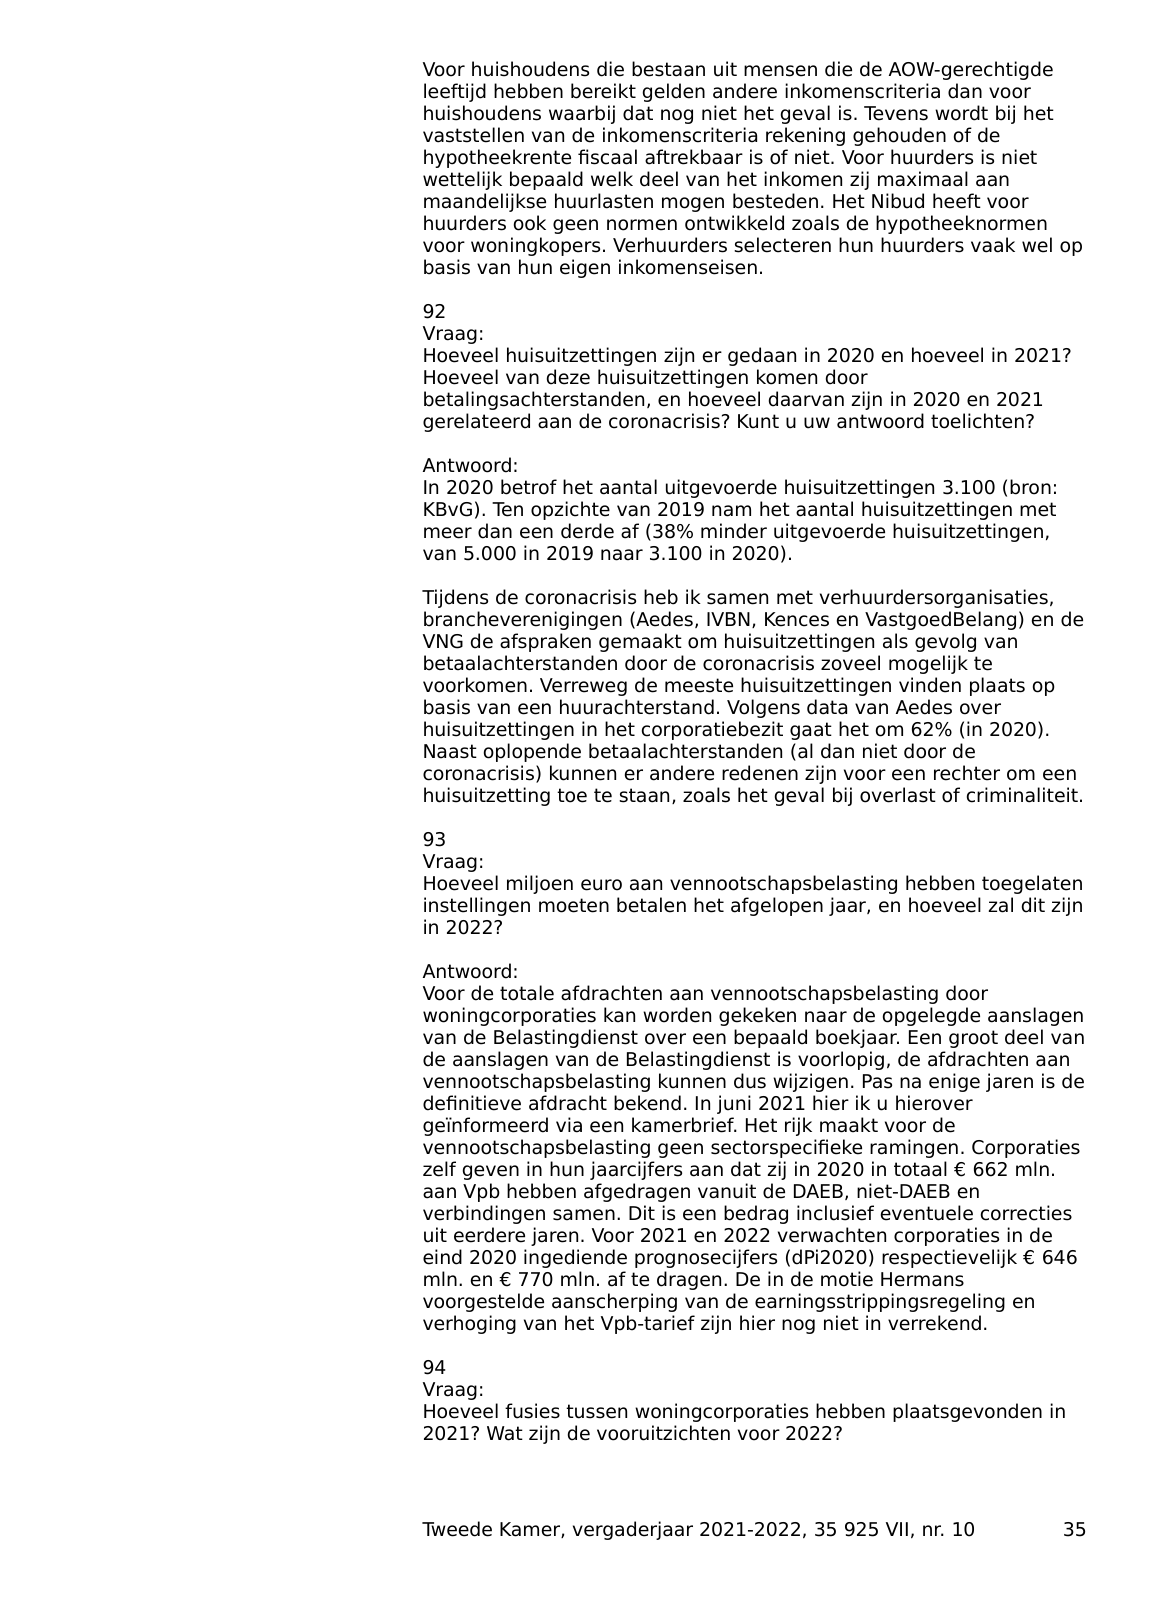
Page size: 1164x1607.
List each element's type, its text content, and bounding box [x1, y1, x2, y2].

text Hoeveel fusies tussen woningcorporaties hebben plaatsgevonden in 2021? Wat zijn de vooruitzichten voor 2022? [422, 1401, 1087, 1445]
text Vraag: [422, 323, 1087, 345]
text Vraag: [422, 1379, 1087, 1401]
text Voor de totale afdrachten aan vennootschapsbelasting door woningcorporaties kan worden gekeken naar de opgelegde aanslagen van de Belastingdienst over een bepaald boekjaar. Een groot deel van de aanslagen van de Belastingdienst is voorlopig, de afdrachten aan vennootschapsbelasting kunnen dus wijzigen. Pas na enige jaren is de definitieve afdracht bekend. In juni 2021 hier ik u hierover geïnformeerd via een kamerbrief. Het rijk maakt voor de vennootschapsbelasting geen sectorspecifieke ramingen. Corporaties zelf geven in hun jaarcijfers aan dat zij in 2020 in totaal € 662 mln. aan Vpb hebben afgedragen vanuit de DAEB, niet-DAEB en verbindingen samen. Dit is een bedrag inclusief eventuele correcties uit eerdere jaren. Voor 2021 en 2022 verwachten corporaties in de eind 2020 ingediende prognosecijfers (dPi2020) respectievelijk € 646 mln. en € 770 mln. af te dragen. De in de motie Hermans voorgestelde aanscherping van de earningsstrippingsregeling en verhoging van het Vpb-tarief zijn hier nog niet in verrekend. [422, 983, 1087, 1335]
text Tijdens de coronacrisis heb ik samen met verhuurdersorganisaties, brancheverenigingen (Aedes, IVBN, Kences en VastgoedBelang) en de VNG de afspraken gemaakt om huisuitzettingen als gevolg van betaalachterstanden door de coronacrisis zoveel mogelijk te voorkomen. Verreweg de meeste huisuitzettingen vinden plaats op basis van een huurachterstand. Volgens data van Aedes over huisuitzettingen in het corporatiebezit gaat het om 62% (in 2020). Naast oplopende betaalachterstanden (al dan niet door de coronacrisis) kunnen er andere redenen zijn voor een rechter om een huisuitzetting toe te staan, zoals het geval bij overlast of criminaliteit. [422, 587, 1087, 807]
text Hoeveel huisuitzettingen zijn er gedaan in 2020 en hoeveel in 2021? Hoeveel van deze huisuitzettingen komen door betalingsachterstanden, en hoeveel daarvan zijn in 2020 en 2021 gerelateerd aan de coronacrisis? Kunt u uw antwoord toelichten? [422, 345, 1087, 433]
text In 2020 betrof het aantal uitgevoerde huisuitzettingen 3.100 (bron: KBvG). Ten opzichte van 2019 nam het aantal huisuitzettingen met meer dan een derde af (38% minder uitgevoerde huisuitzettingen, van 5.000 in 2019 naar 3.100 in 2020). [422, 477, 1087, 565]
text Hoeveel miljoen euro aan vennootschapsbelasting hebben toegelaten instellingen moeten betalen het afgelopen jaar, en hoeveel zal dit zijn in 2022? [422, 873, 1087, 939]
text 94 [422, 1357, 1087, 1379]
text 92 [422, 301, 1087, 323]
text 93 [422, 829, 1087, 851]
text Antwoord: [422, 455, 1087, 477]
text Vraag: [422, 851, 1087, 873]
text Antwoord: [422, 961, 1087, 983]
text Voor huishoudens die bestaan uit mensen die de AOW-gerechtigde leeftijd hebben bereikt gelden andere inkomenscriteria dan voor huishoudens waarbij dat nog niet het geval is. Tevens wordt bij het vaststellen van de inkomenscriteria rekening gehouden of de hypotheekrente fiscaal aftrekbaar is of niet. Voor huurders is niet wettelijk bepaald welk deel van het inkomen zij maximaal aan maandelijkse huurlasten mogen besteden. Het Nibud heeft voor huurders ook geen normen ontwikkeld zoals de hypotheeknormen voor woningkopers. Verhuurders selecteren hun huurders vaak wel op basis van hun eigen inkomenseisen. [422, 59, 1087, 279]
